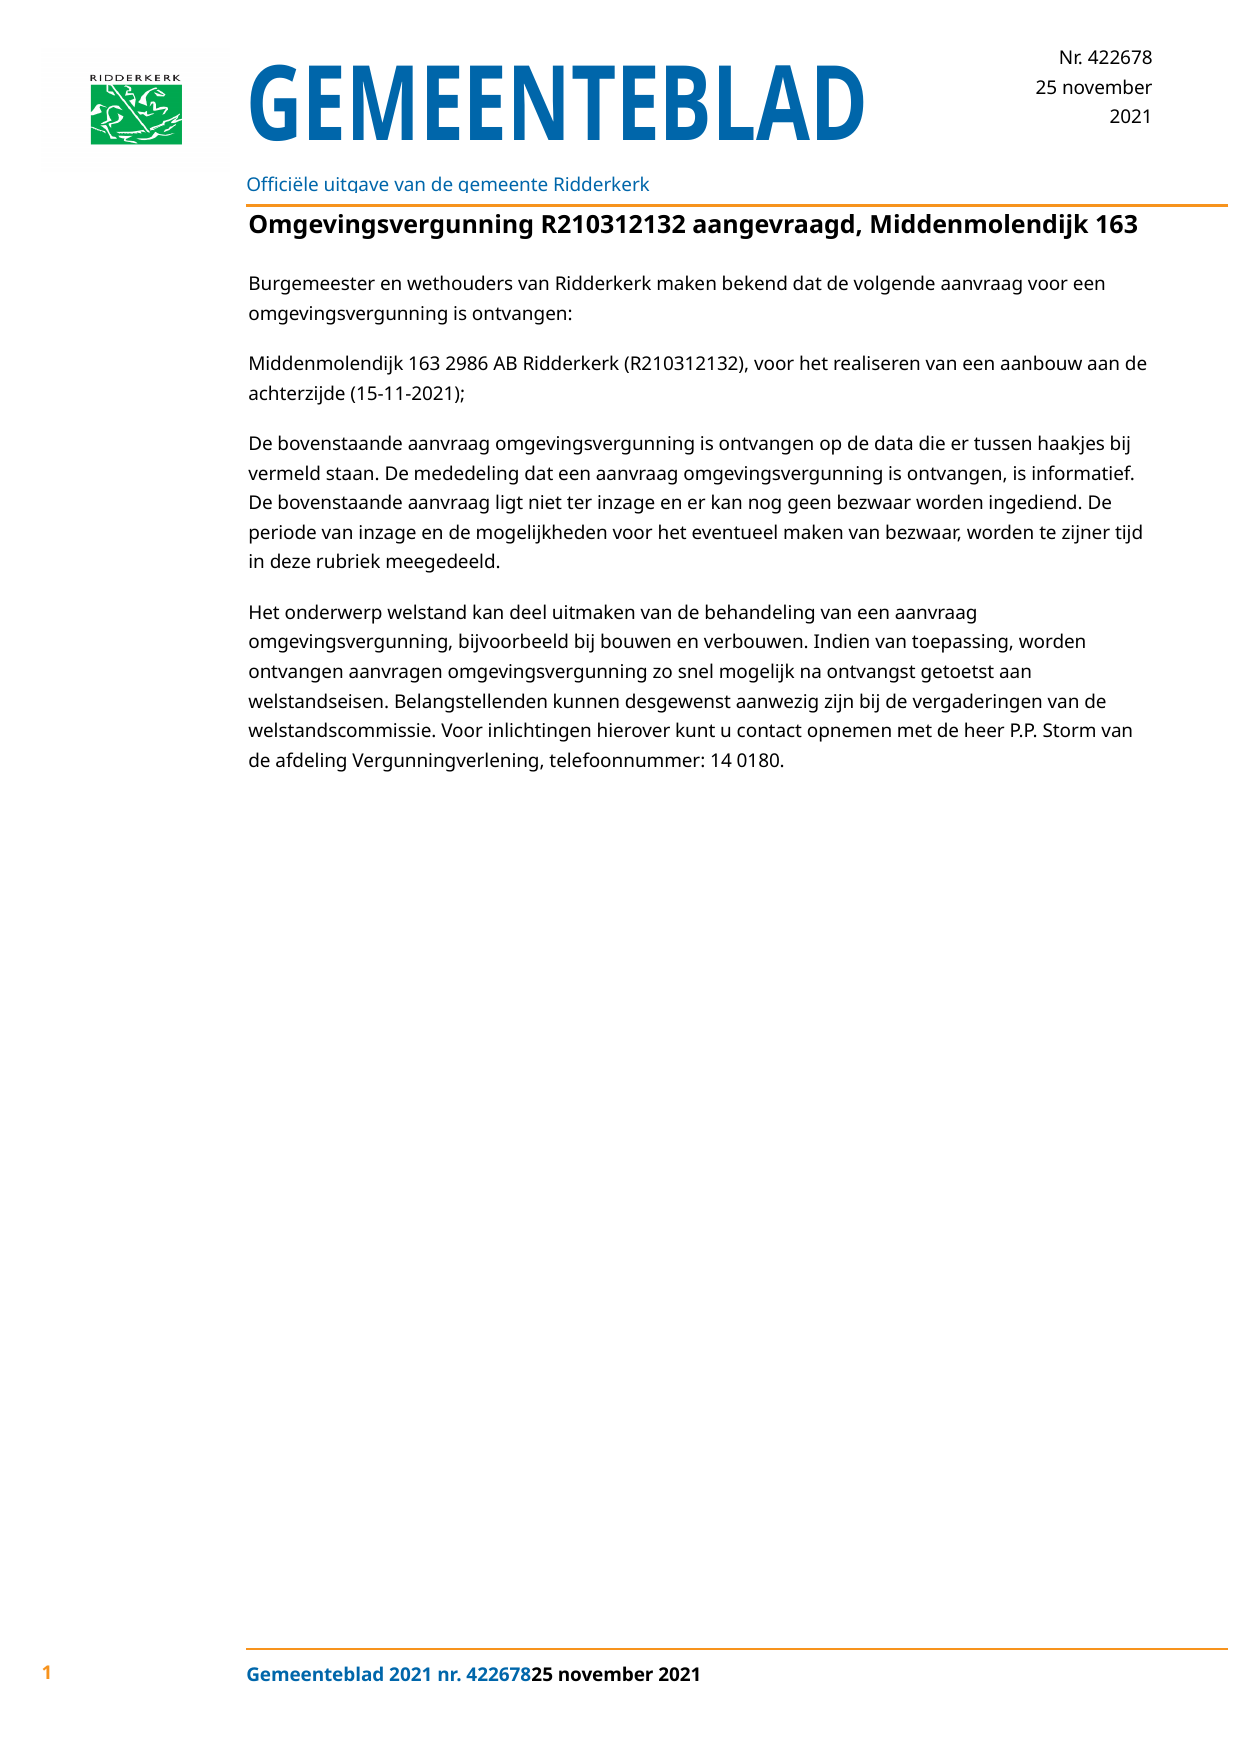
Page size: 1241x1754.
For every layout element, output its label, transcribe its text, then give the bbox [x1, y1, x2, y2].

text Omgevingsvergunning R210312132 aangevraagd, Middenmolendijk 163 [248, 207, 1152, 241]
text Burgemeester en wethouders van Ridderkerk maken bekend dat de volgende aanvraag voor een omgevingsvergunning is ontvangen: [248, 270, 1152, 326]
text Middenmolendijk 163 2986 AB Ridderkerk (R210312132), voor het realiseren van een aanbouw aan de achterzijde (15-11-2021); [248, 350, 1152, 406]
picture [41, 47, 231, 172]
text Het onderwerp welstand kan deel uitmaken van de behandeling van een aanvraag omgevingsvergunning, bijvoorbeeld bij bouwen en verbouwen. Indien van toepassing, worden ontvangen aanvragen omgevingsvergunning zo snel mogelijk na ontvangst getoetst aan welstandseisen. Belangstellenden kunnen desgewenst aanwezig zijn bij de vergaderingen van de welstandscommissie. Voor inlichtingen hierover kunt u contact opnemen met de heer P.P. Storm van de afdeling Vergunningverlening, telefoonnummer: 14 0180. [248, 599, 1152, 773]
text De bovenstaande aanvraag omgevingsvergunning is ontvangen op de data die er tussen haakjes bij vermeld staan. De mededeling dat een aanvraag omgevingsvergunning is ontvangen, is informatief. De bovenstaande aanvraag ligt niet ter inzage en er kan nog geen bezwaar worden ingediend. De periode van inzage en de mogelijkheden voor het eventueel maken van bezwaar, worden te zijner tijd in deze rubriek meegedeeld. [248, 430, 1152, 574]
